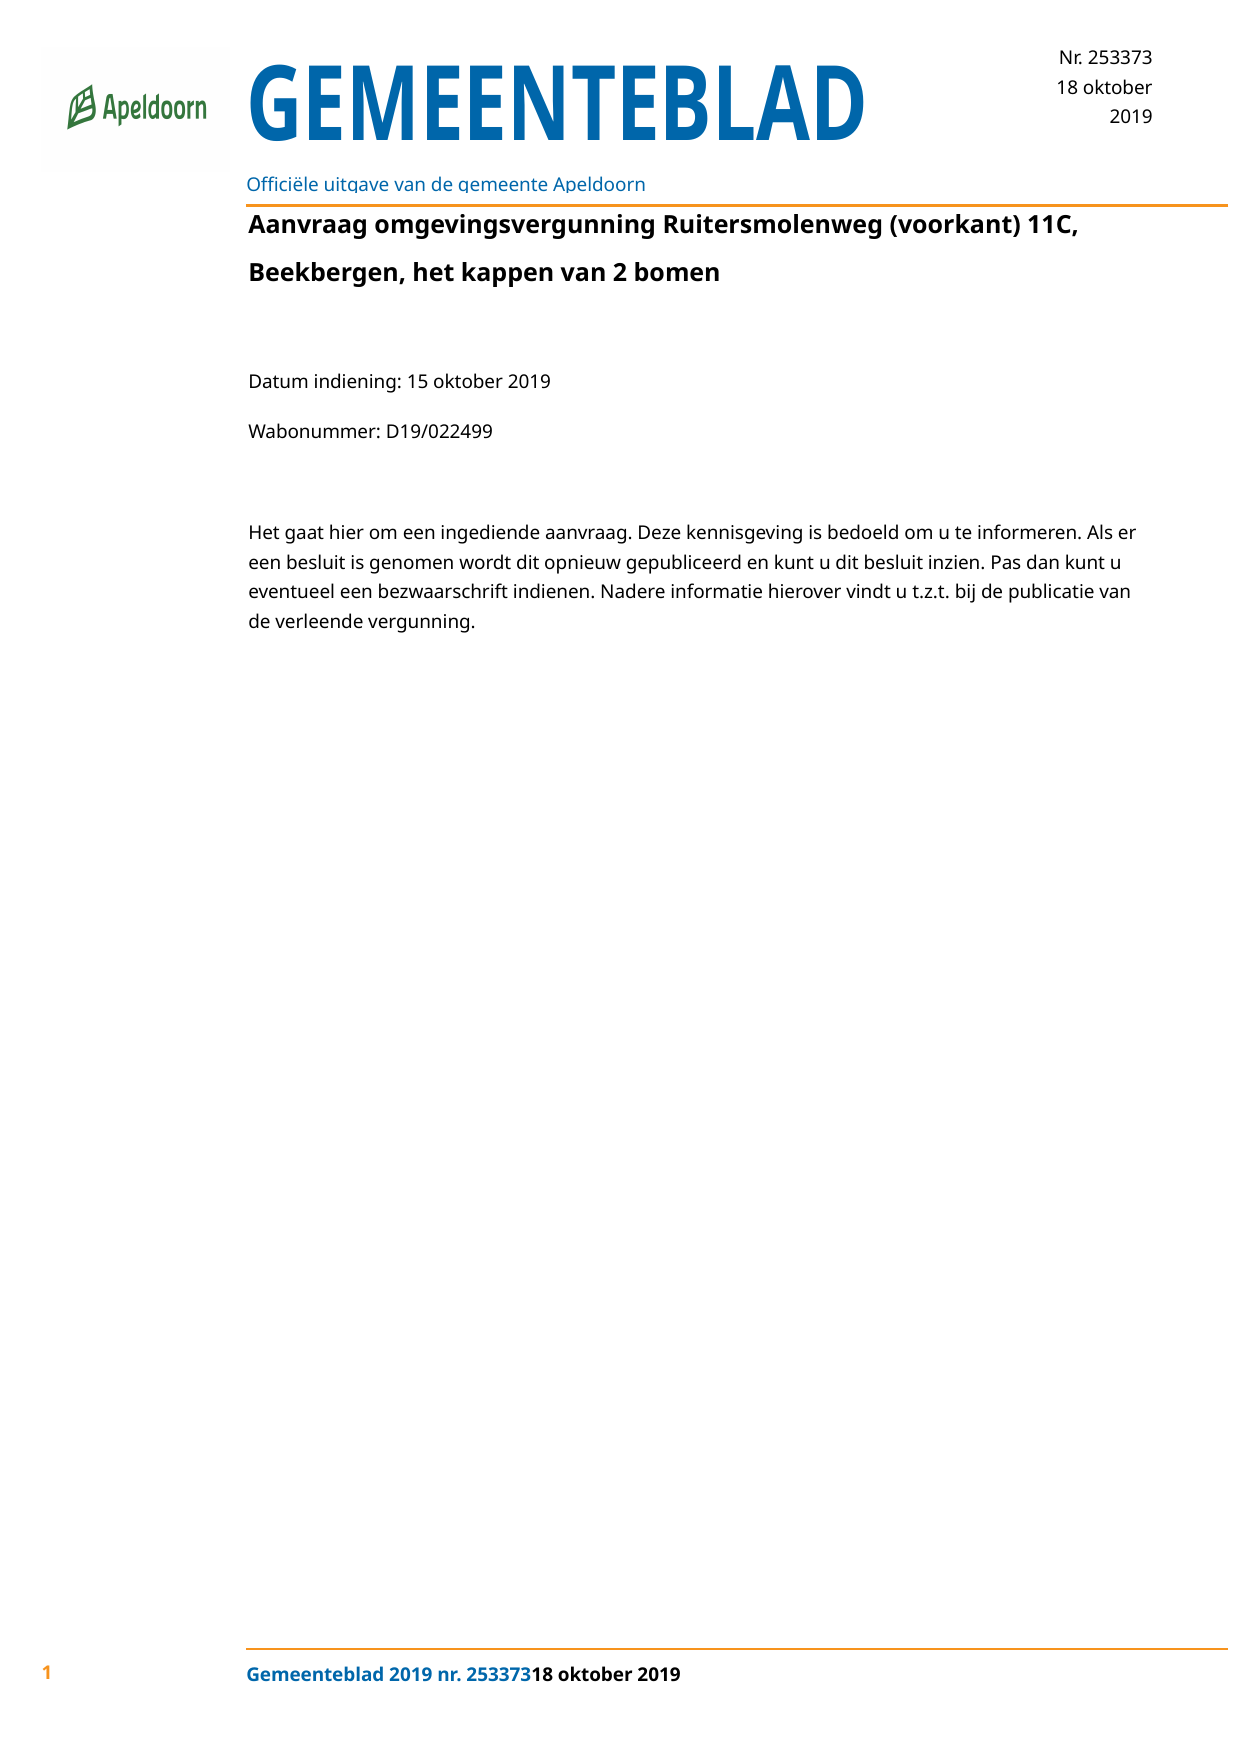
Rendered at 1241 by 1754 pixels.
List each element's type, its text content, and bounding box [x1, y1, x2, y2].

text Wabonummer: D19/022499 [248, 419, 1152, 444]
text Datum indiening: 15 oktober 2019 [248, 368, 1152, 394]
text Het gaat hier om een ingediende aanvraag. Deze kennisgeving is bedoeld om u te informeren. Als er een besluit is genomen wordt dit opnieuw gepubliceerd en kunt u dit besluit inzien. Pas dan kunt u eventueel een bezwaarschrift indienen. Nadere informatie hierover vindt u t.z.t. bij de publicatie van de verleende vergunning. [248, 519, 1152, 634]
picture [41, 47, 231, 172]
text Aanvraag omgevingsvergunning Ruitersmolenweg (voorkant) 11C, Beekbergen, het kappen van 2 bomen [248, 207, 1152, 288]
